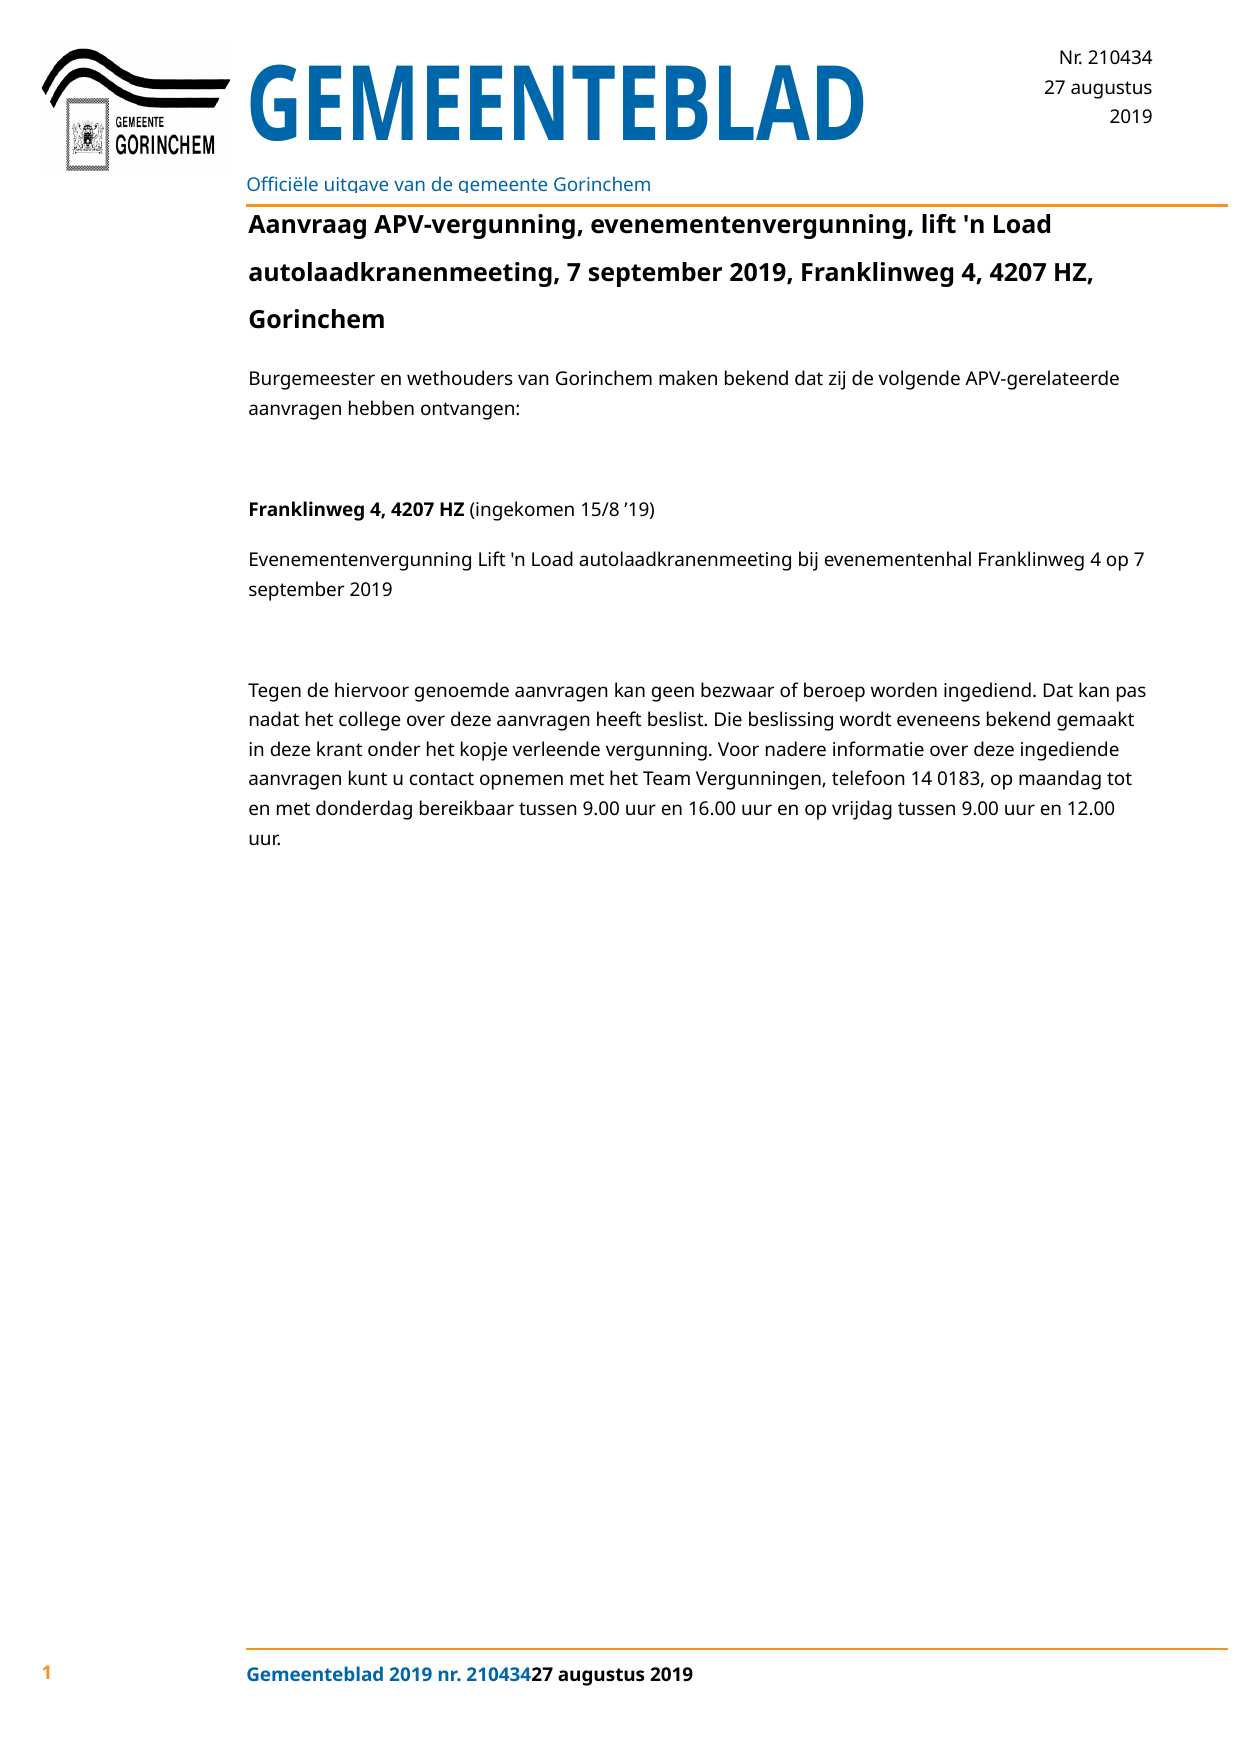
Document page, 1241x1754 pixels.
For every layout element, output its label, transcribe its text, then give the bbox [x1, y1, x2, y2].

text Franklinweg 4, 4207 HZ (ingekomen 15/8 ’19) [248, 496, 1152, 522]
text Aanvraag APV-vergunning, evenementenvergunning, lift 'n Load autolaadkranenmeeting, 7 september 2019, Franklinweg 4, 4207 HZ, Gorinchem [248, 207, 1152, 336]
text Evenementenvergunning Lift 'n Load autolaadkranenmeeting bij evenementenhal Franklinweg 4 op 7 september 2019 [248, 546, 1152, 602]
text Tegen de hiervoor genoemde aanvragen kan geen bezwaar of beroep worden ingediend. Dat kan pas nadat het college over deze aanvragen heeft beslist. Die beslissing wordt eveneens bekend gemaakt in deze krant onder het kopje verleende vergunning. Voor nadere informatie over deze ingediende aanvragen kunt u contact opnemen met het Team Vergunningen, telefoon 14 0183, op maandag tot en met donderdag bereikbaar tussen 9.00 uur en 16.00 uur en op vrijdag tussen 9.00 uur en 12.00 uur. [248, 677, 1152, 850]
text Burgemeester en wethouders van Gorinchem maken bekend dat zij de volgende APV-gerelateerde aanvragen hebben ontvangen: [248, 366, 1152, 421]
picture [41, 47, 231, 172]
